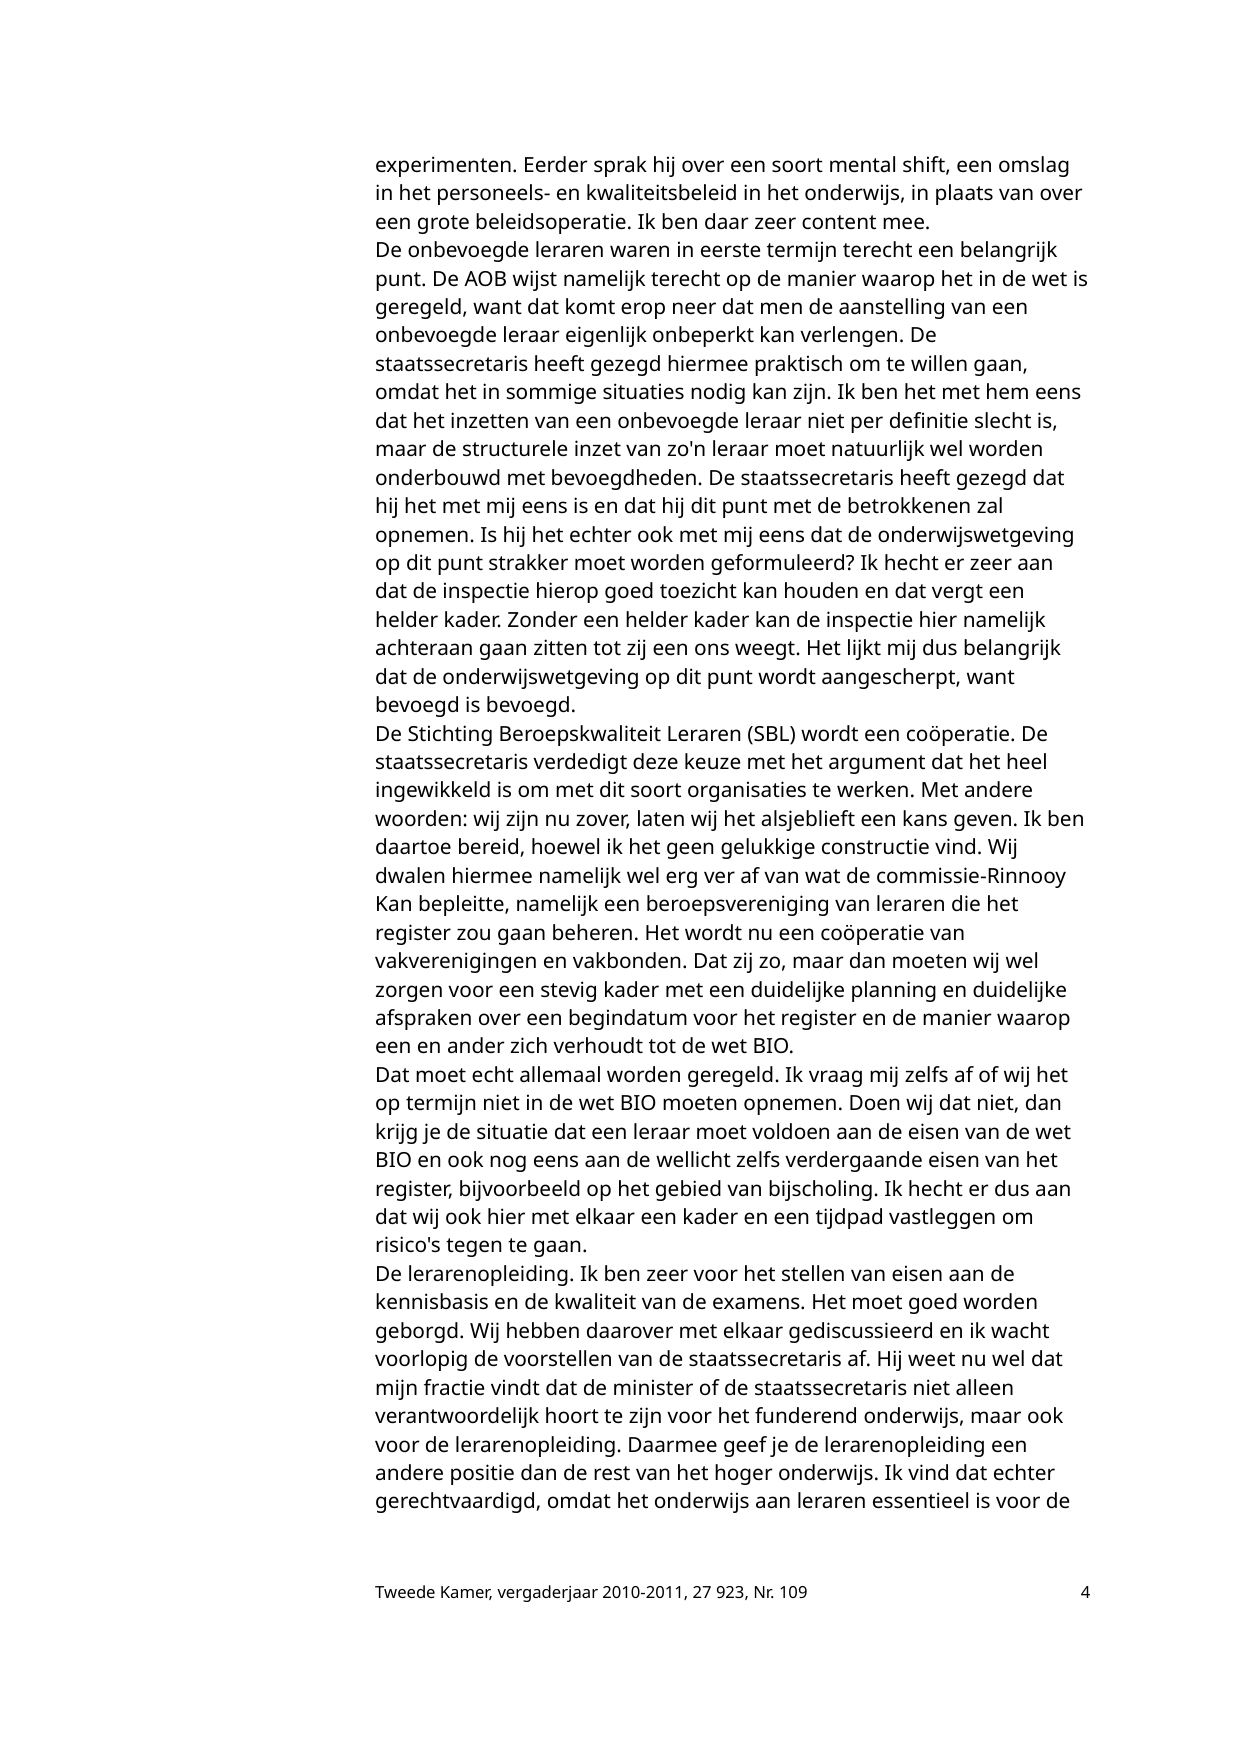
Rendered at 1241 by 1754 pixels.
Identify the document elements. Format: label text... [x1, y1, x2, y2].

text experimenten. Eerder sprak hij over een soort mental shift, een omslag in het personeels- en kwaliteitsbeleid in het onderwijs, in plaats van over een grote beleidsoperatie. Ik ben daar zeer content mee. [375, 150, 1090, 235]
text De onbevoegde leraren waren in eerste termijn terecht een belangrijk punt. De AOB wijst namelijk terecht op de manier waarop het in de wet is geregeld, want dat komt erop neer dat men de aanstelling van een onbevoegde leraar eigenlijk onbeperkt kan verlengen. De staatssecretaris heeft gezegd hiermee praktisch om te willen gaan, omdat het in sommige situaties nodig kan zijn. Ik ben het met hem eens dat het inzetten van een onbevoegde leraar niet per definitie slecht is, maar de structurele inzet van zo'n leraar moet natuurlijk wel worden onderbouwd met bevoegdheden. De staatssecretaris heeft gezegd dat hij het met mij eens is en dat hij dit punt met de betrokkenen zal opnemen. Is hij het echter ook met mij eens dat de onderwijswetgeving op dit punt strakker moet worden geformuleerd? Ik hecht er zeer aan dat de inspectie hierop goed toezicht kan houden en dat vergt een helder kader. Zonder een helder kader kan de inspectie hier namelijk achteraan gaan zitten tot zij een ons weegt. Het lijkt mij dus belangrijk dat de onderwijswetgeving op dit punt wordt aangescherpt, want bevoegd is bevoegd. [375, 235, 1090, 719]
text De Stichting Beroepskwaliteit Leraren (SBL) wordt een coöperatie. De staatssecretaris verdedigt deze keuze met het argument dat het heel ingewikkeld is om met dit soort organisaties te werken. Met andere woorden: wij zijn nu zover, laten wij het alsjeblieft een kans geven. Ik ben daartoe bereid, hoewel ik het geen gelukkige constructie vind. Wij dwalen hiermee namelijk wel erg ver af van wat de commissie-Rinnooy Kan bepleitte, namelijk een beroepsvereniging van leraren die het register zou gaan beheren. Het wordt nu een coöperatie van vakverenigingen en vakbonden. Dat zij zo, maar dan moeten wij wel zorgen voor een stevig kader met een duidelijke planning en duidelijke afspraken over een begindatum voor het register en de manier waarop een en ander zich verhoudt tot de wet BIO. [375, 719, 1090, 1060]
text Dat moet echt allemaal worden geregeld. Ik vraag mij zelfs af of wij het op termijn niet in de wet BIO moeten opnemen. Doen wij dat niet, dan krijg je de situatie dat een leraar moet voldoen aan de eisen van de wet BIO en ook nog eens aan de wellicht zelfs verdergaande eisen van het register, bijvoorbeeld op het gebied van bijscholing. Ik hecht er dus aan dat wij ook hier met elkaar een kader en een tijdpad vastleggen om risico's tegen te gaan. [375, 1060, 1090, 1259]
text De lerarenopleiding. Ik ben zeer voor het stellen van eisen aan de kennisbasis en de kwaliteit van de examens. Het moet goed worden geborgd. Wij hebben daarover met elkaar gediscussieerd en ik wacht voorlopig de voorstellen van de staatssecretaris af. Hij weet nu wel dat mijn fractie vindt dat de minister of de staatssecretaris niet alleen verantwoordelijk hoort te zijn voor het funderend onderwijs, maar ook voor de lerarenopleiding. Daarmee geef je de lerarenopleiding een andere positie dan de rest van het hoger onderwijs. Ik vind dat echter gerechtvaardigd, omdat het onderwijs aan leraren essentieel is voor de [375, 1259, 1090, 1515]
